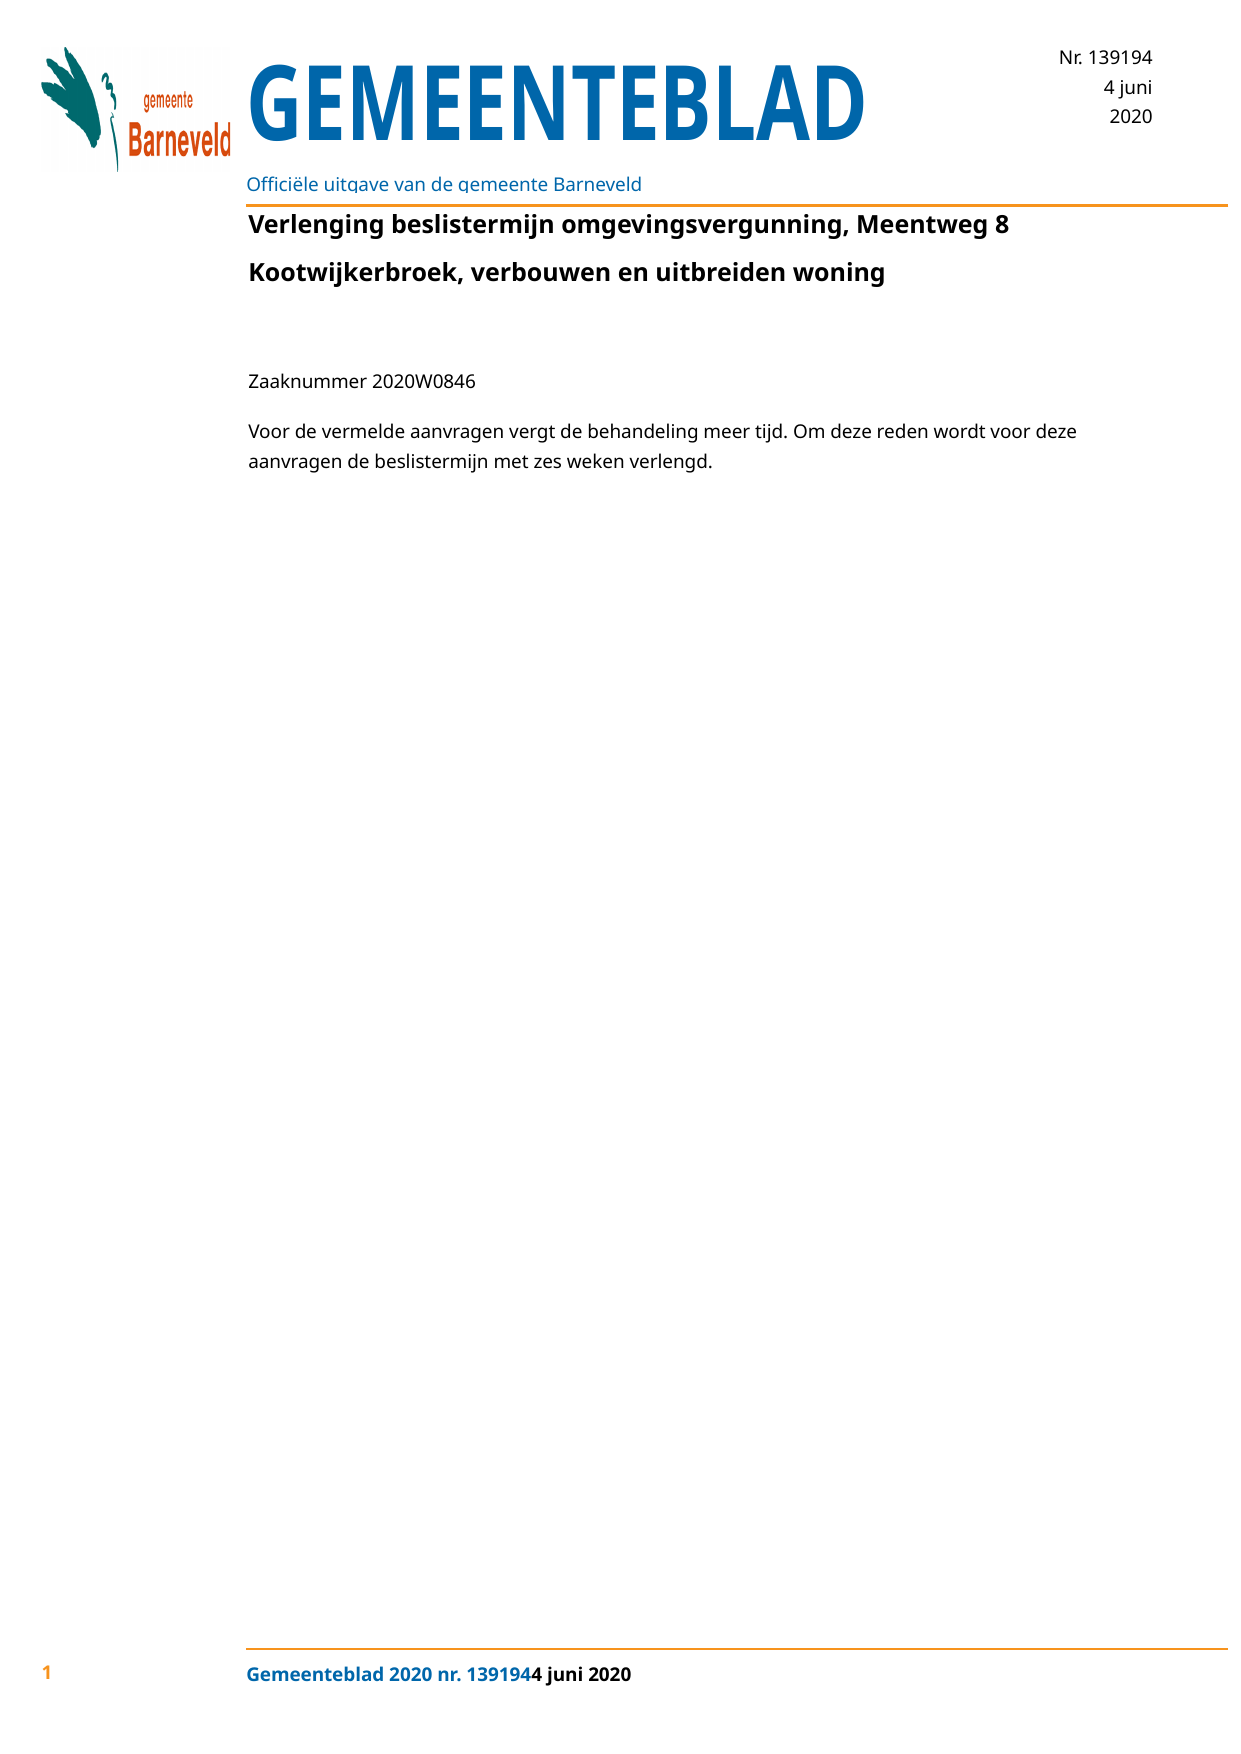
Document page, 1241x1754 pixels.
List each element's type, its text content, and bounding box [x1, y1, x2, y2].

text Zaaknummer 2020W0846 [248, 368, 1152, 394]
text Voor de vermelde aanvragen vergt de behandeling meer tijd. Om deze reden wordt voor deze aanvragen de beslistermijn met zes weken verlengd. [248, 419, 1152, 474]
picture [41, 47, 231, 172]
text Verlenging beslistermijn omgevingsvergunning, Meentweg 8 Kootwijkerbroek, verbouwen en uitbreiden woning [248, 207, 1152, 288]
